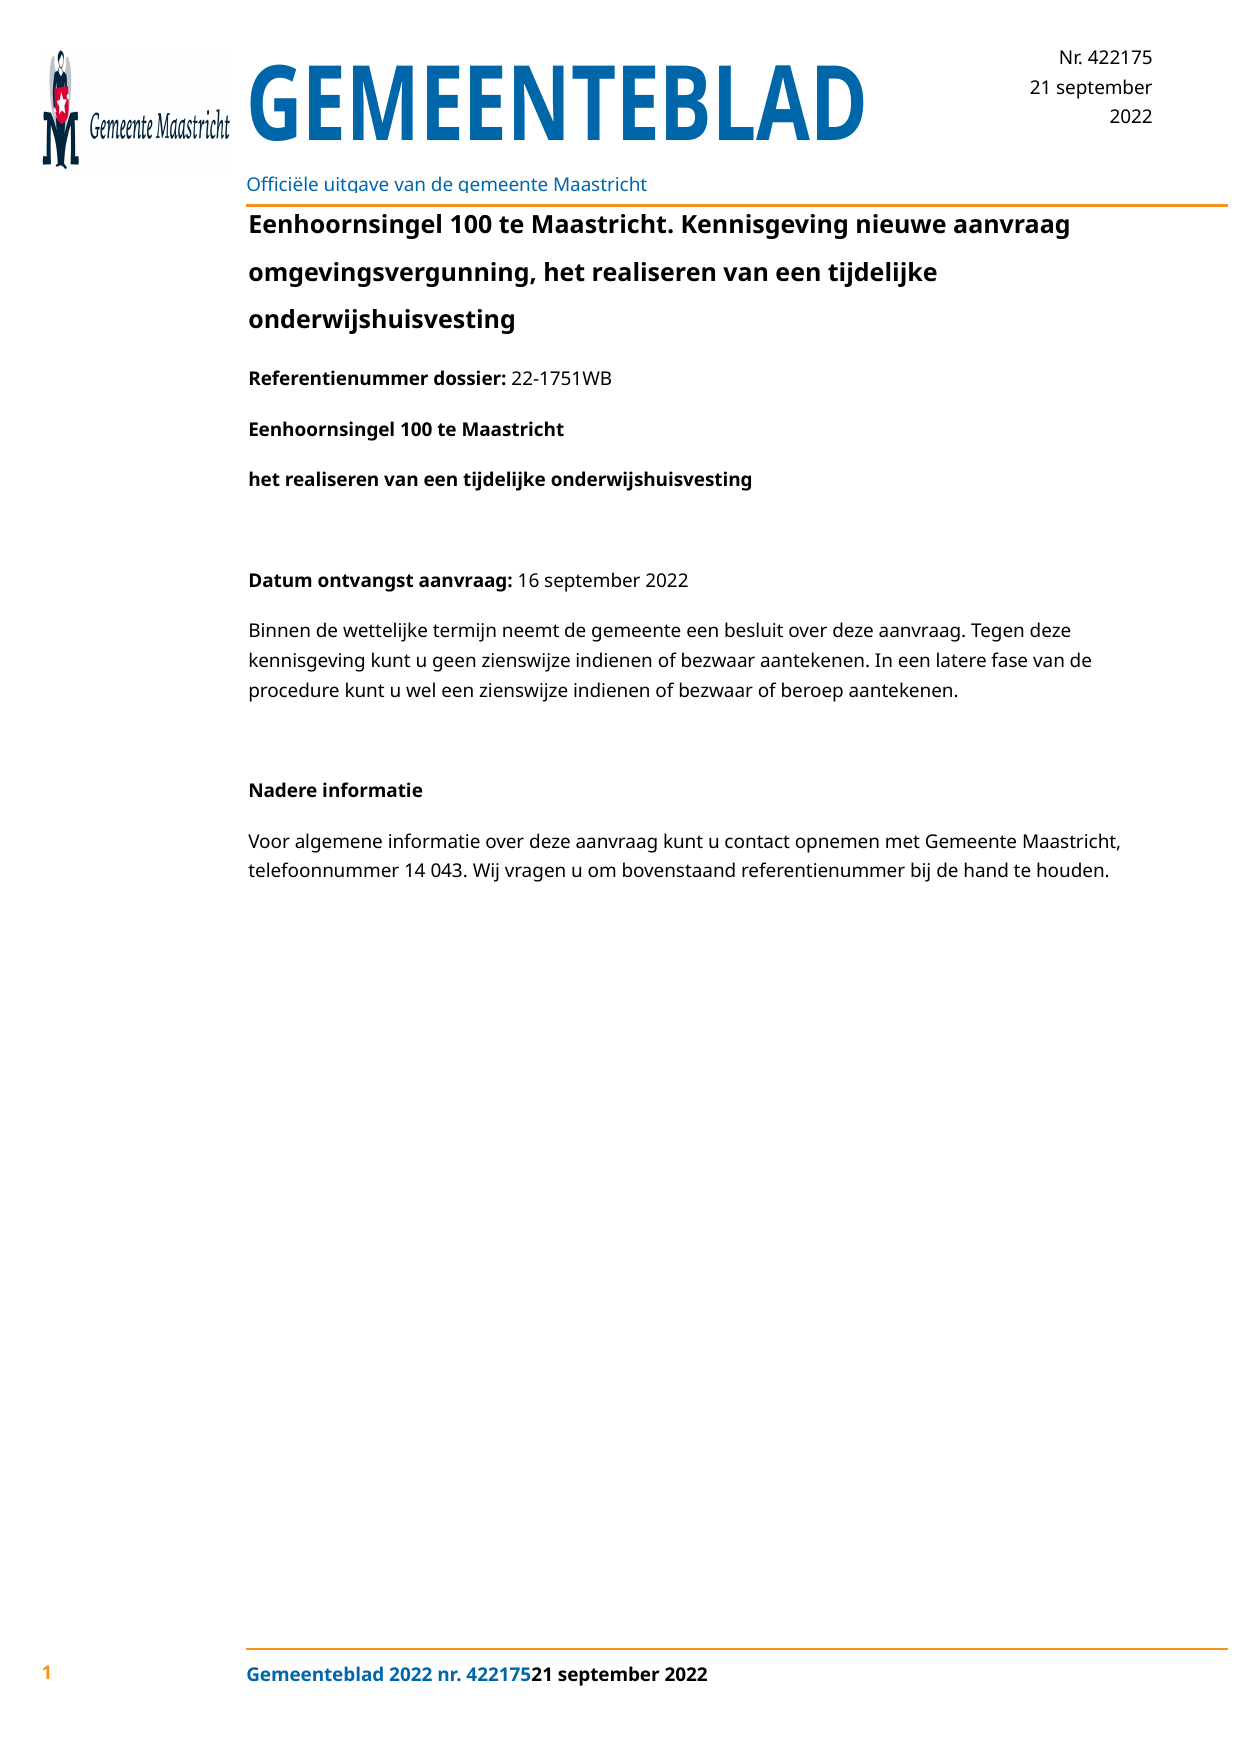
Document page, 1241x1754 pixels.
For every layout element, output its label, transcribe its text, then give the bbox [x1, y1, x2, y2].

text het realiseren van een tijdelijke onderwijshuisvesting [248, 466, 1152, 492]
text Binnen de wettelijke termijn neemt de gemeente een besluit over deze aanvraag. Tegen deze kennisgeving kunt u geen zienswijze indienen of bezwaar aantekenen. In een latere fase van de procedure kunt u wel een zienswijze indienen of bezwaar of beroep aantekenen. [248, 618, 1152, 702]
text Eenhoornsingel 100 te Maastricht. Kennisgeving nieuwe aanvraag omgevingsvergunning, het realiseren van een tijdelijke onderwijshuisvesting [248, 207, 1152, 336]
picture [41, 47, 231, 172]
text Referentienummer dossier: 22-1751WB [248, 366, 1152, 391]
text Eenhoornsingel 100 te Maastricht [248, 416, 1152, 442]
text Voor algemene informatie over deze aanvraag kunt u contact opnemen met Gemeente Maastricht, telefoonnummer 14 043. Wij vragen u om bovenstaand referentienummer bij de hand te houden. [248, 828, 1152, 883]
text Nadere informatie [248, 778, 1152, 803]
text Datum ontvangst aanvraag: 16 september 2022 [248, 567, 1152, 593]
